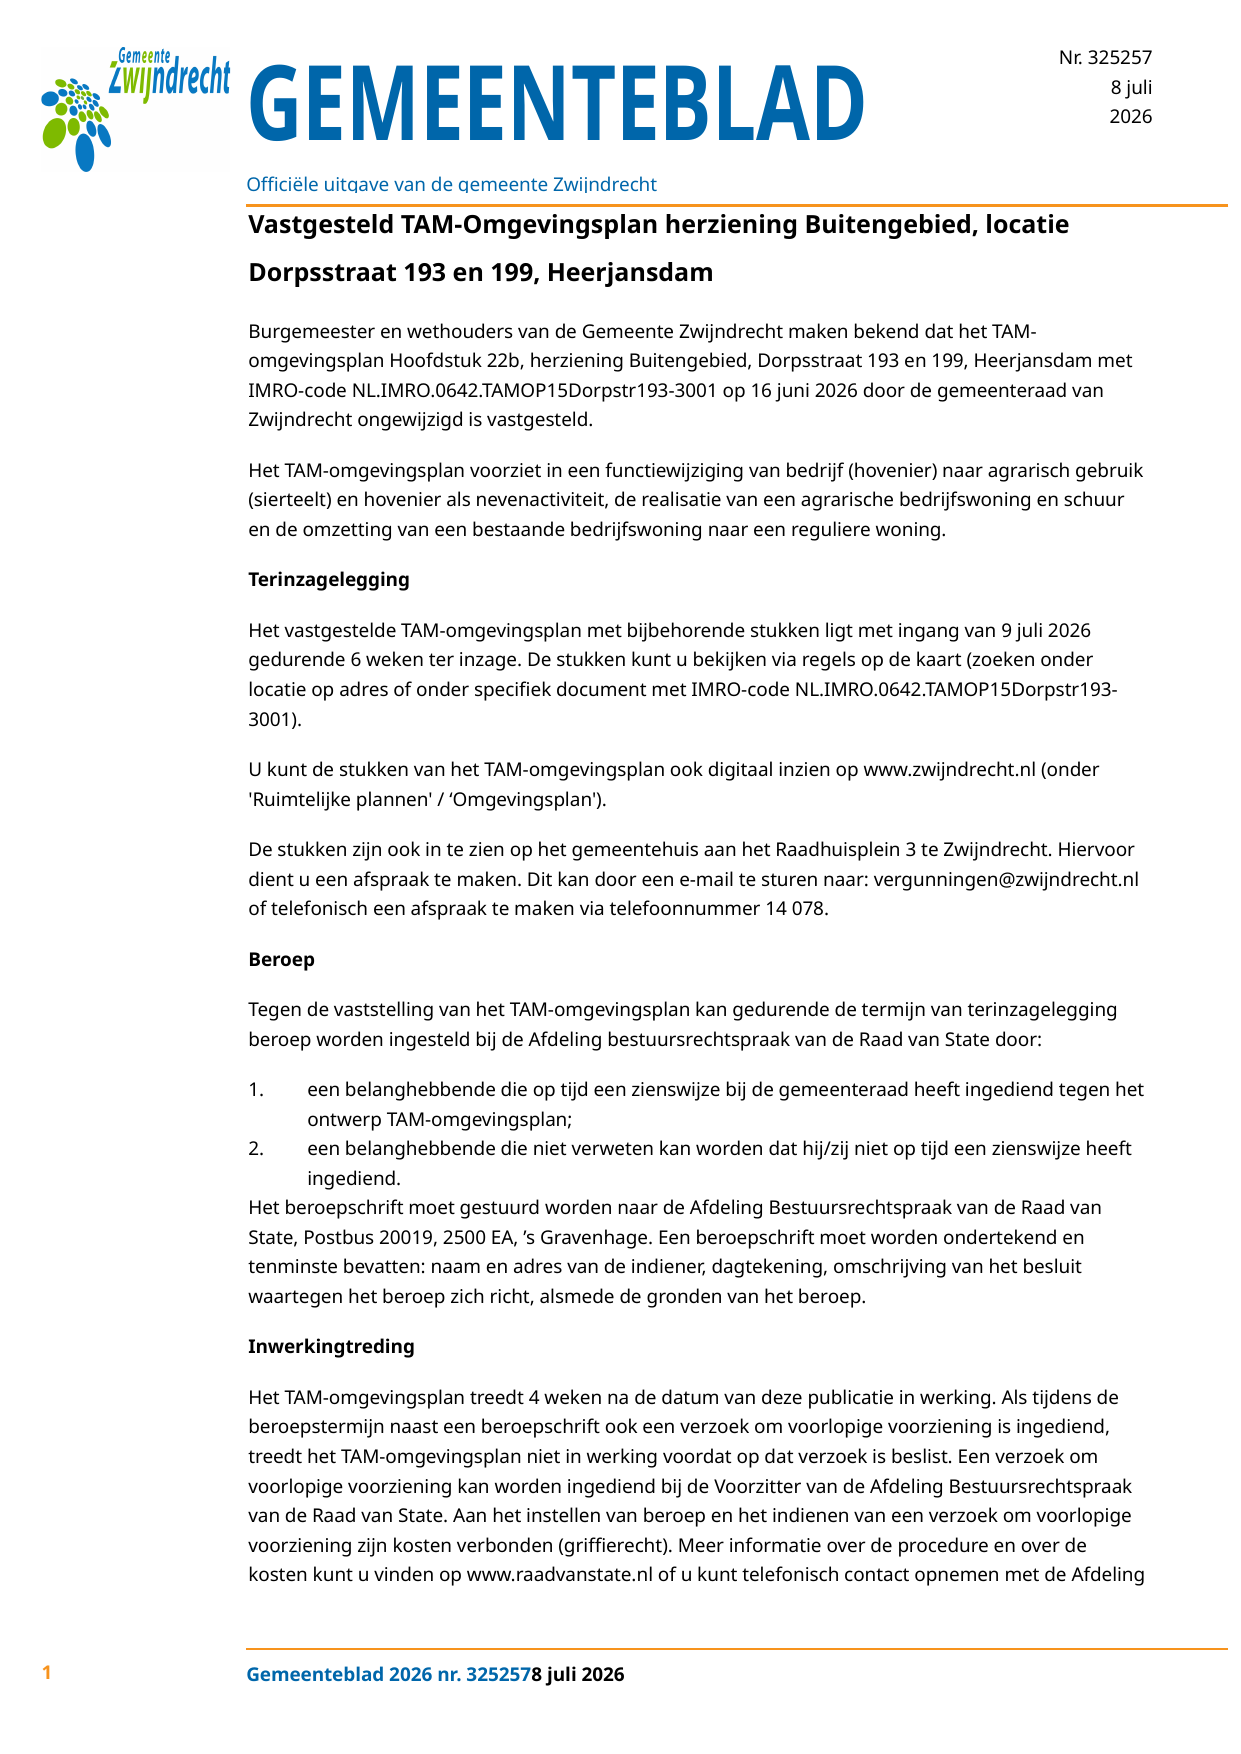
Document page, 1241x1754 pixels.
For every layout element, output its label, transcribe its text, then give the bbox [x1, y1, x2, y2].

list een belanghebbende die niet verweten kan worden dat hij/zij niet op tijd een zienswijze heeft ingediend. [248, 1135, 1152, 1191]
text Het vastgestelde TAM-omgevingsplan met bijbehorende stukken ligt met ingang van 9 juli 2026 gedurende 6 weken ter inzage. De stukken kunt u bekijken via regels op de kaart (zoeken onder locatie op adres of onder specifiek document met IMRO-code NL.IMRO.0642.TAMOP15Dorpstr193-3001). [248, 617, 1152, 732]
text Beroep [248, 946, 1152, 972]
text U kunt de stukken van het TAM-omgevingsplan ook digitaal inzien op www.zwijndrecht.nl (onder 'Ruimtelijke plannen' / ‘Omgevingsplan'). [248, 756, 1152, 812]
picture [41, 47, 231, 172]
text Tegen de vaststelling van het TAM-omgevingsplan kan gedurende de termijn van terinzagelegging beroep worden ingesteld bij de Afdeling bestuursrechtspraak van de Raad van State door: [248, 996, 1152, 1052]
text Terinzagelegging [248, 567, 1152, 592]
text De stukken zijn ook in te zien op het gemeentehuis aan het Raadhuisplein 3 te Zwijndrecht. Hiervoor dient u een afspraak te maken. Dit kan door een e-mail te sturen naar: vergunningen@zwijndrecht.nl of telefonisch een afspraak te maken via telefoonnummer 14 078. [248, 836, 1152, 921]
list een belanghebbende die op tijd een zienswijze bij de gemeenteraad heeft ingediend tegen het ontwerp TAM-omgevingsplan; [248, 1076, 1152, 1132]
text Het TAM-omgevingsplan voorziet in een functiewijziging van bedrijf (hovenier) naar agrarisch gebruik (sierteelt) en hovenier als nevenactiviteit, de realisatie van een agrarische bedrijfswoning en schuur en de omzetting van een bestaande bedrijfswoning naar een reguliere woning. [248, 457, 1152, 542]
text Inwerkingtreding [248, 1334, 1152, 1359]
text Vastgesteld TAM-Omgevingsplan herziening Buitengebied, locatie Dorpsstraat 193 en 199, Heerjansdam [248, 207, 1152, 288]
text Het beroepschrift moet gestuurd worden naar de Afdeling Bestuursrechtspraak van de Raad van State, Postbus 20019, 2500 EA, ’s Gravenhage. Een beroepschrift moet worden ondertekend en tenminste bevatten: naam en adres van de indiener, dagtekening, omschrijving van het besluit waartegen het beroep zich richt, alsmede de gronden van het beroep. [248, 1194, 1152, 1309]
text Burgemeester en wethouders van de Gemeente Zwijndrecht maken bekend dat het TAM-omgevingsplan Hoofdstuk 22b, herziening Buitengebied, Dorpsstraat 193 en 199, Heerjansdam met IMRO-code NL.IMRO.0642.TAMOP15Dorpstr193-3001 op 16 juni 2026 door de gemeenteraad van Zwijndrecht ongewijzigd is vastgesteld. [248, 318, 1152, 432]
text Het TAM-omgevingsplan treedt 4 weken na de datum van deze publicatie in werking. Als tijdens de beroepstermijn naast een beroepschrift ook een verzoek om voorlopige voorziening is ingediend, treedt het TAM-omgevingsplan niet in werking voordat op dat verzoek is beslist. Een verzoek om voorlopige voorziening kan worden ingediend bij de Voorzitter van de Afdeling Bestuursrechtspraak van de Raad van State. Aan het instellen van beroep en het indienen van een verzoek om voorlopige voorziening zijn kosten verbonden (griffierecht). Meer informatie over de procedure en over de kosten kunt u vinden op www.raadvanstate.nl of u kunt telefonisch contact opnemen met de Afdeling [248, 1384, 1152, 1587]
